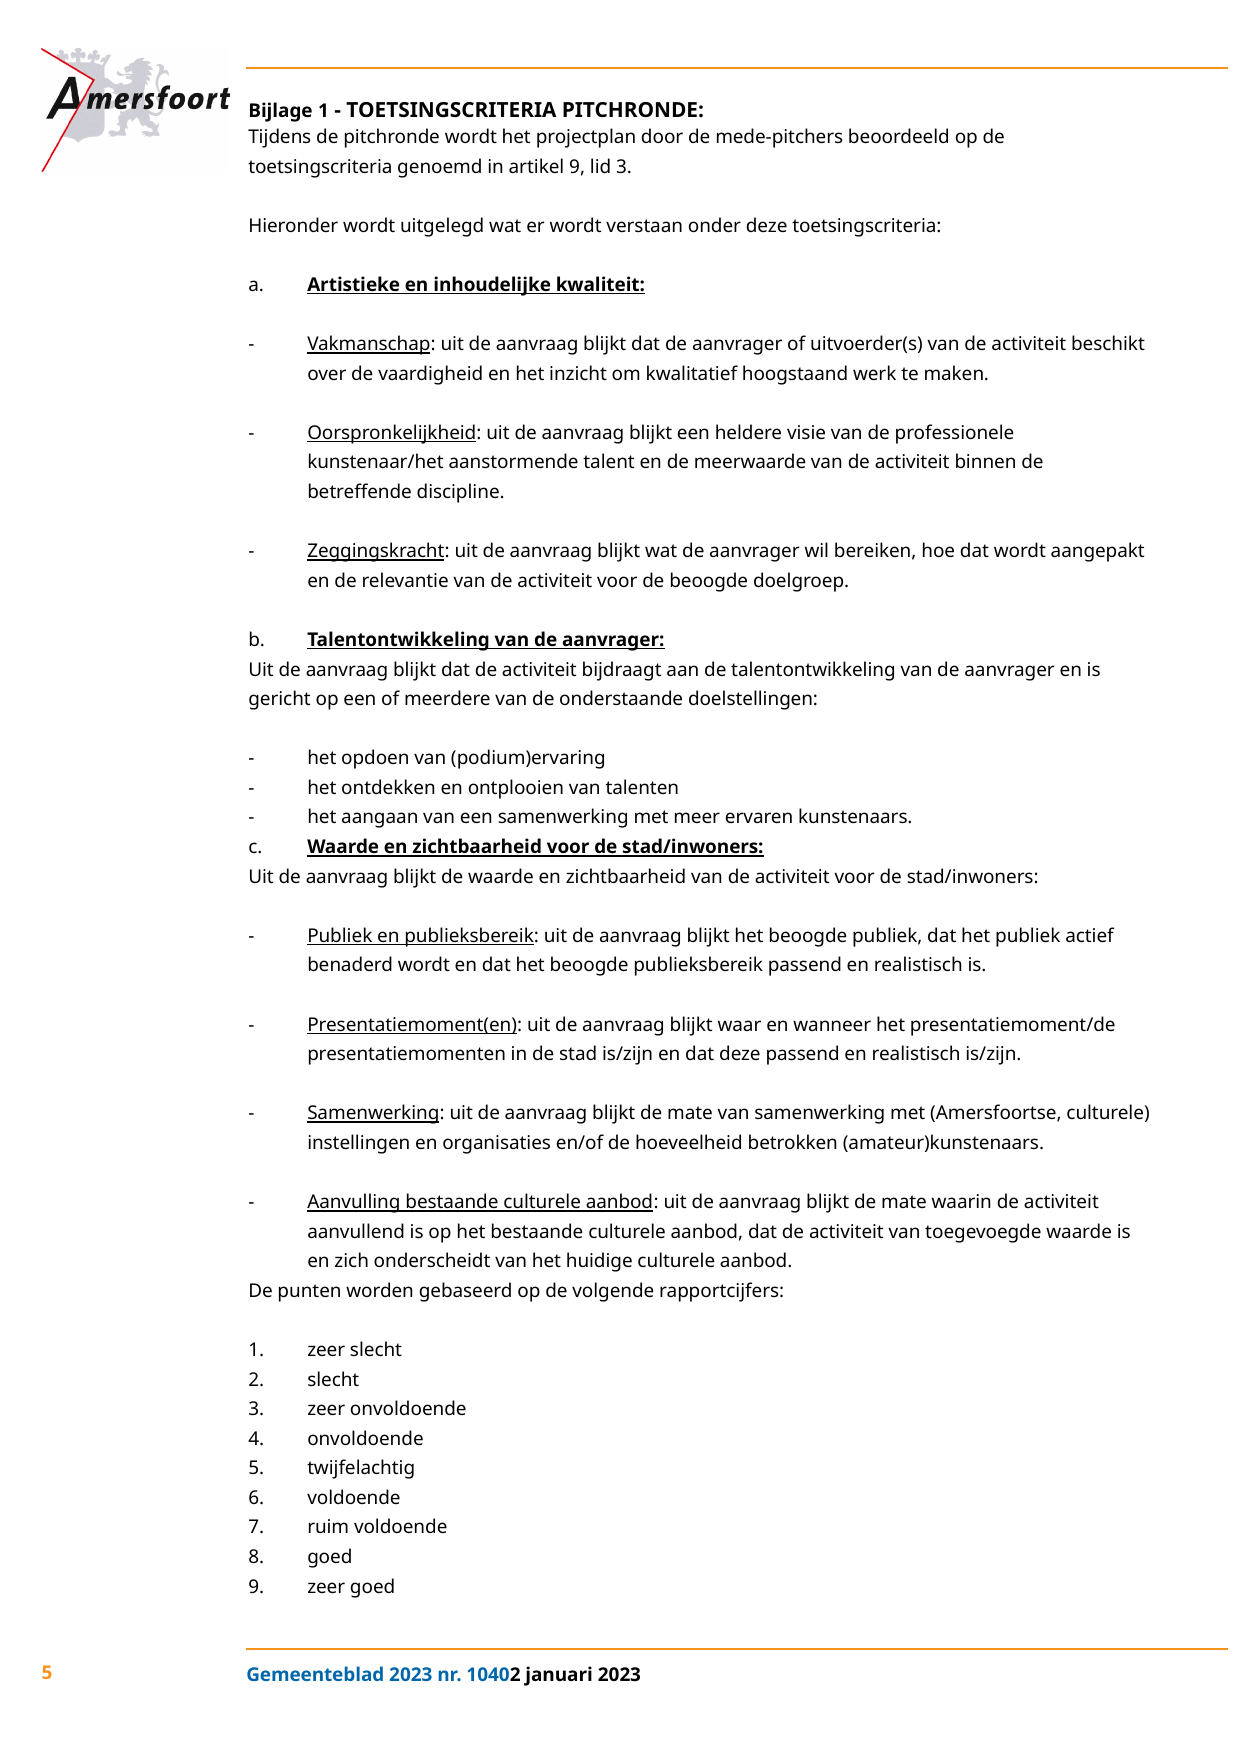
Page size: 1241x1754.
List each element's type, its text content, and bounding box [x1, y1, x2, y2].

list Samenwerking: uit de aanvraag blijkt de mate van samenwerking met (Amersfoortse, culturele) instellingen en organisaties en/of de hoeveelheid betrokken (amateur)kunstenaars. [248, 1099, 1152, 1155]
list Presentatiemoment(en): uit de aanvraag blijkt waar en wanneer het presentatiemoment/de presentatiemomenten in de stad is/zijn en dat deze passend en realistisch is/zijn. [248, 1011, 1152, 1066]
text Uit de aanvraag blijkt de waarde en zichtbaarheid van de activiteit voor de stad/inwoners: [248, 863, 1152, 889]
text Hieronder wordt uitgelegd wat er wordt verstaan onder deze toetsingscriteria: [248, 212, 1152, 238]
list het opdoen van (podium)ervaring [248, 744, 1152, 770]
list Zeggingskracht: uit de aanvraag blijkt wat de aanvrager wil bereiken, hoe dat wordt aangepakt en de relevantie van de activiteit voor de beoogde doelgroep. [248, 537, 1152, 593]
list Waarde en zichtbaarheid voor de stad/inwoners: [248, 833, 1152, 859]
list Oorspronkelijkheid: uit de aanvraag blijkt een heldere visie van de professionele kunstenaar/het aanstormende talent en de meerwaarde van de activiteit binnen de betreffende discipline. [248, 419, 1152, 504]
list Vakmanschap: uit de aanvraag blijkt dat de aanvrager of uitvoerder(s) van de activiteit beschikt over de vaardigheid en het inzicht om kwalitatief hoogstaand werk te maken. [248, 330, 1152, 386]
list zeer onvoldoende [248, 1395, 1152, 1421]
text Bijlage 1 - TOETSINGSCRITERIA PITCHRONDE: [248, 95, 1152, 123]
picture [41, 47, 231, 172]
text De punten worden gebaseerd op de volgende rapportcijfers: [248, 1277, 1152, 1303]
list zeer slecht [248, 1336, 1152, 1362]
text Tijdens de pitchronde wordt het projectplan door de mede-pitchers beoordeeld op de toetsingscriteria genoemd in artikel 9, lid 3. [248, 123, 1152, 179]
list goed [248, 1543, 1152, 1569]
list Aanvulling bestaande culturele aanbod: uit de aanvraag blijkt de mate waarin de activiteit aanvullend is op het bestaande culturele aanbod, dat de activiteit van toegevoegde waarde is en zich onderscheidt van het huidige culturele aanbod. [248, 1188, 1152, 1273]
list onvoldoende [248, 1425, 1152, 1451]
text Uit de aanvraag blijkt dat de activiteit bijdraagt aan de talentontwikkeling van de aanvrager en is gericht op een of meerdere van de onderstaande doelstellingen: [248, 656, 1152, 711]
list Talentontwikkeling van de aanvrager: [248, 626, 1152, 652]
list zeer goed [248, 1573, 1152, 1599]
list het aangaan van een samenwerking met meer ervaren kunstenaars. [248, 804, 1152, 829]
list het ontdekken en ontplooien van talenten [248, 774, 1152, 800]
list ruim voldoende [248, 1514, 1152, 1539]
list Publiek en publieksbereik: uit de aanvraag blijkt het beoogde publiek, dat het publiek actief benaderd wordt en dat het beoogde publieksbereik passend en realistisch is. [248, 922, 1152, 977]
list voldoende [248, 1484, 1152, 1510]
list twijfelachtig [248, 1454, 1152, 1480]
list slecht [248, 1366, 1152, 1392]
list Artistieke en inhoudelijke kwaliteit: [248, 271, 1152, 297]
